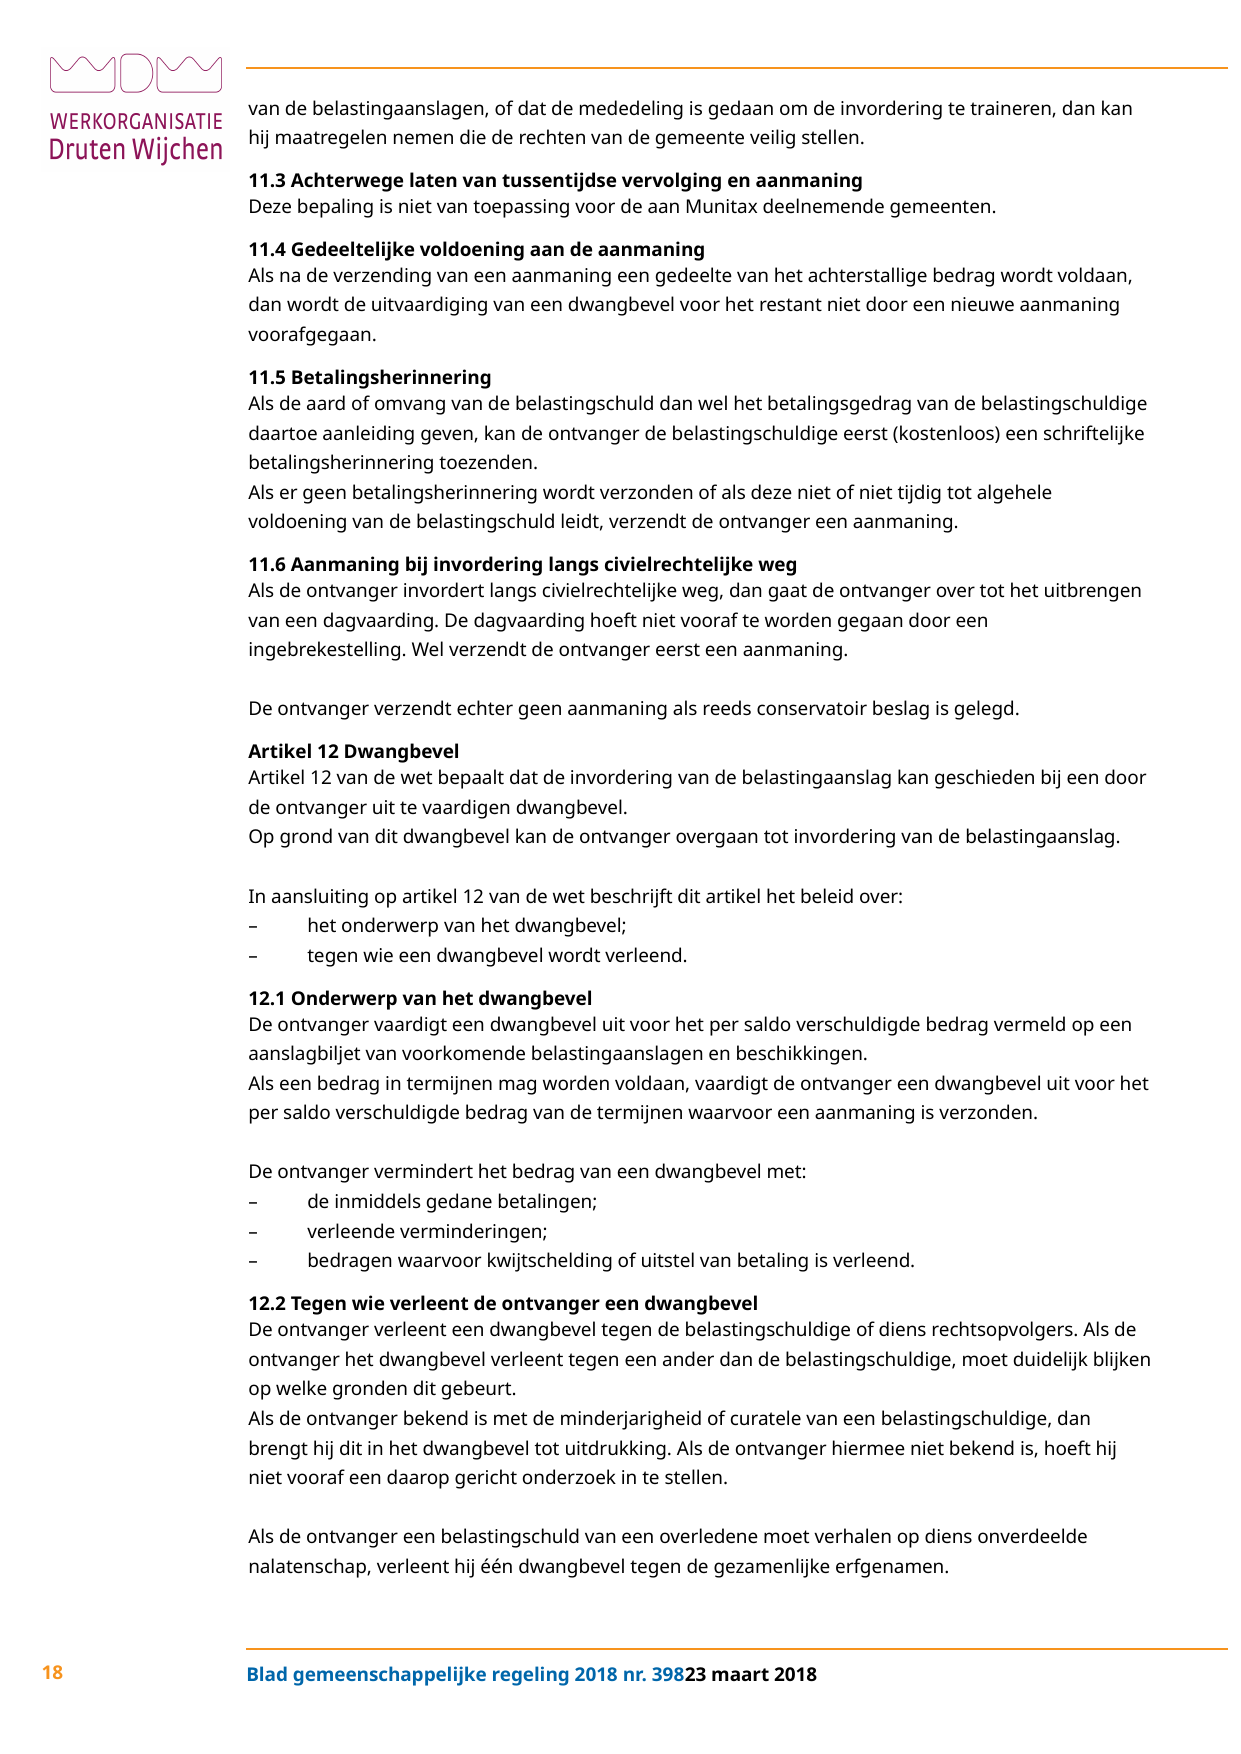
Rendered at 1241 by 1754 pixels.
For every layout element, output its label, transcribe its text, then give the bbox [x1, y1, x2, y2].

text 12.1 Onderwerp van het dwangbevel [248, 985, 1152, 1011]
text Als een bedrag in termijnen mag worden voldaan, vaardigt de ontvanger een dwangbevel uit voor het per saldo verschuldigde bedrag van de termijnen waarvoor een aanmaning is verzonden. [248, 1070, 1152, 1125]
text Op grond van dit dwangbevel kan de ontvanger overgaan tot invordering van de belastingaanslag. [248, 824, 1152, 849]
text Als de ontvanger een belastingschuld van een overledene moet verhalen op diens onverdeelde nalatenschap, verleent hij één dwangbevel tegen de gezamenlijke erfgenamen. [248, 1523, 1152, 1579]
text Als de ontvanger bekend is met de minderjarigheid of curatele van een belastingschuldige, dan brengt hij dit in het dwangbevel tot uitdrukking. Als de ontvanger hiermee niet bekend is, hoeft hij niet vooraf een daarop gericht onderzoek in te stellen. [248, 1405, 1152, 1490]
text 11.3 Achterwege laten van tussentijdse vervolging en aanmaning [248, 167, 1152, 193]
text In aansluiting op artikel 12 van de wet beschrijft dit artikel het beleid over: [248, 883, 1152, 908]
text 11.4 Gedeeltelijke voldoening aan de aanmaning [248, 236, 1152, 262]
list bedragen waarvoor kwijtschelding of uitstel van betaling is verleend. [248, 1247, 1152, 1273]
text Als de ontvanger invordert langs civielrechtelijke weg, dan gaat de ontvanger over tot het uitbrengen van een dagvaarding. De dagvaarding hoeft niet vooraf te worden gegaan door een ingebrekestelling. Wel verzendt de ontvanger eerst een aanmaning. [248, 577, 1152, 662]
text De ontvanger vermindert het bedrag van een dwangbevel met: [248, 1159, 1152, 1184]
text De ontvanger verleent een dwangbevel tegen de belastingschuldige of diens rechtsopvolgers. Als de ontvanger het dwangbevel verleent tegen een ander dan de belastingschuldige, moet duidelijk blijken op welke gronden dit gebeurt. [248, 1316, 1152, 1401]
text Artikel 12 van de wet bepaalt dat de invordering van de belastingaanslag kan geschieden bij een door de ontvanger uit te vaardigen dwangbevel. [248, 764, 1152, 820]
text 11.6 Aanmaning bij invordering langs civielrechtelijke weg [248, 552, 1152, 577]
list verleende verminderingen; [248, 1218, 1152, 1244]
list de inmiddels gedane betalingen; [248, 1188, 1152, 1214]
text Artikel 12 Dwangbevel [248, 739, 1152, 764]
picture [41, 47, 231, 172]
text De ontvanger verzendt echter geen aanmaning als reeds conservatoir beslag is gelegd. [248, 696, 1152, 721]
text van de belastingaanslagen, of dat de mededeling is gedaan om de invordering te traineren, dan kan hij maatregelen nemen die de rechten van de gemeente veilig stellen. [248, 95, 1152, 150]
text Als er geen betalingsherinnering wordt verzonden of als deze niet of niet tijdig tot algehele voldoening van de belastingschuld leidt, verzendt de ontvanger een aanmaning. [248, 479, 1152, 534]
list het onderwerp van het dwangbevel; [248, 912, 1152, 938]
text De ontvanger vaardigt een dwangbevel uit voor het per saldo verschuldigde bedrag vermeld op een aanslagbiljet van voorkomende belastingaanslagen en beschikkingen. [248, 1011, 1152, 1066]
list tegen wie een dwangbevel wordt verleend. [248, 942, 1152, 968]
text 11.5 Betalingsherinnering [248, 364, 1152, 390]
text 12.2 Tegen wie verleent de ontvanger een dwangbevel [248, 1291, 1152, 1316]
text Als de aard of omvang van de belastingschuld dan wel het betalingsgedrag van de belastingschuldige daartoe aanleiding geven, kan de ontvanger de belastingschuldige eerst (kostenloos) een schriftelijke betalingsherinnering toezenden. [248, 390, 1152, 475]
text Deze bepaling is niet van toepassing voor de aan Munitax deelnemende gemeenten. [248, 193, 1152, 219]
text Als na de verzending van een aanmaning een gedeelte van het achterstallige bedrag wordt voldaan, dan wordt de uitvaardiging van een dwangbevel voor het restant niet door een nieuwe aanmaning voorafgegaan. [248, 262, 1152, 347]
